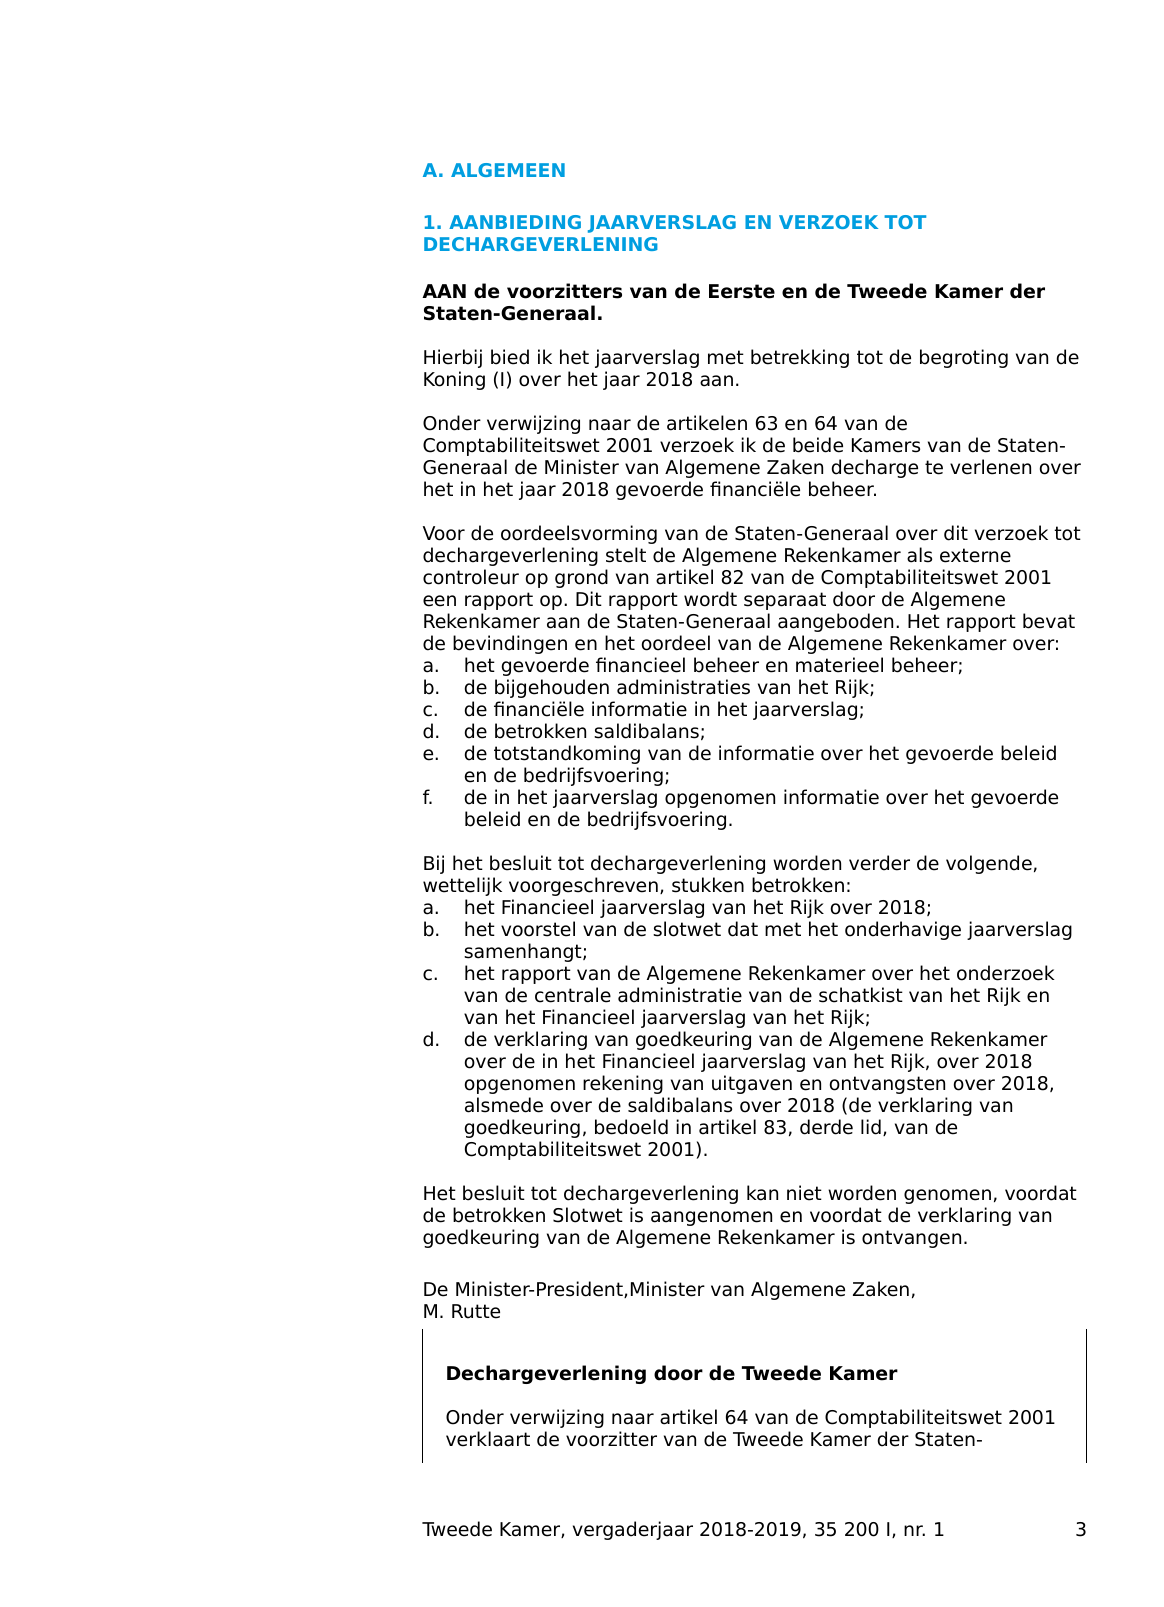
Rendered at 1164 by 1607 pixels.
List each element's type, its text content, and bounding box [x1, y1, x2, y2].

text c. de financiële informatie in het jaarverslag; [422, 699, 1087, 721]
text AAN de voorzitters van de Eerste en de Tweede Kamer der Staten-Generaal. [422, 281, 1087, 325]
text b. de bijgehouden administraties van het Rijk; [422, 677, 1087, 699]
table_header Dechargeverlening door de Tweede Kamer Onder verwijzing naar artikel 64 van de Comptabiliteitswet 2001 verklaart de voorzitter van de Tweede Kamer der Staten- [423, 1329, 1086, 1463]
text e. de totstandkoming van de informatie over het gevoerde beleid en de bedrijfsvoering; [422, 743, 1087, 787]
subtitle 1. AANBIEDING JAARVERSLAG EN VERZOEK TOT DECHARGEVERLENING [422, 212, 1087, 256]
text Onder verwijzing naar de artikelen 63 en 64 van de Comptabiliteitswet 2001 verzoek ik de beide Kamers van de Staten-Generaal de Minister van Algemene Zaken decharge te verlenen over het in het jaar 2018 gevoerde financiële beheer. [422, 413, 1087, 501]
text b. het voorstel van de slotwet dat met het onderhavige jaarverslag samenhangt; [422, 919, 1087, 963]
text Voor de oordeelsvorming van de Staten-Generaal over dit verzoek tot dechargeverlening stelt de Algemene Rekenkamer als externe controleur op grond van artikel 82 van de Comptabiliteitswet 2001 een rapport op. Dit rapport wordt separaat door de Algemene Rekenkamer aan de Staten-Generaal aangeboden. Het rapport bevat de bevindingen en het oordeel van de Algemene Rekenkamer over: [422, 523, 1087, 655]
subtitle A. ALGEMEEN [422, 160, 1087, 182]
text De Minister-President,Minister van Algemene Zaken, M. Rutte [422, 1279, 1087, 1323]
text d. de betrokken saldibalans; [422, 721, 1087, 743]
text a. het Financieel jaarverslag van het Rijk over 2018; [422, 897, 1087, 919]
text f. de in het jaarverslag opgenomen informatie over het gevoerde beleid en de bedrijfsvoering. [422, 787, 1087, 831]
text a. het gevoerde financieel beheer en materieel beheer; [422, 655, 1087, 677]
text Bij het besluit tot dechargeverlening worden verder de volgende, wettelijk voorgeschreven, stukken betrokken: [422, 853, 1087, 897]
text c. het rapport van de Algemene Rekenkamer over het onderzoek van de centrale administratie van de schatkist van het Rijk en van het Financieel jaarverslag van het Rijk; [422, 963, 1087, 1029]
text Het besluit tot dechargeverlening kan niet worden genomen, voordat de betrokken Slotwet is aangenomen en voordat de verklaring van goedkeuring van de Algemene Rekenkamer is ontvangen. [422, 1183, 1087, 1249]
text Hierbij bied ik het jaarverslag met betrekking tot de begroting van de Koning (I) over het jaar 2018 aan. [422, 347, 1087, 391]
text d. de verklaring van goedkeuring van de Algemene Rekenkamer over de in het Financieel jaarverslag van het Rijk, over 2018 opgenomen rekening van uitgaven en ontvangsten over 2018, alsmede over de saldibalans over 2018 (de verklaring van goedkeuring, bedoeld in artikel 83, derde lid, van de Comptabiliteitswet 2001). [422, 1029, 1087, 1161]
